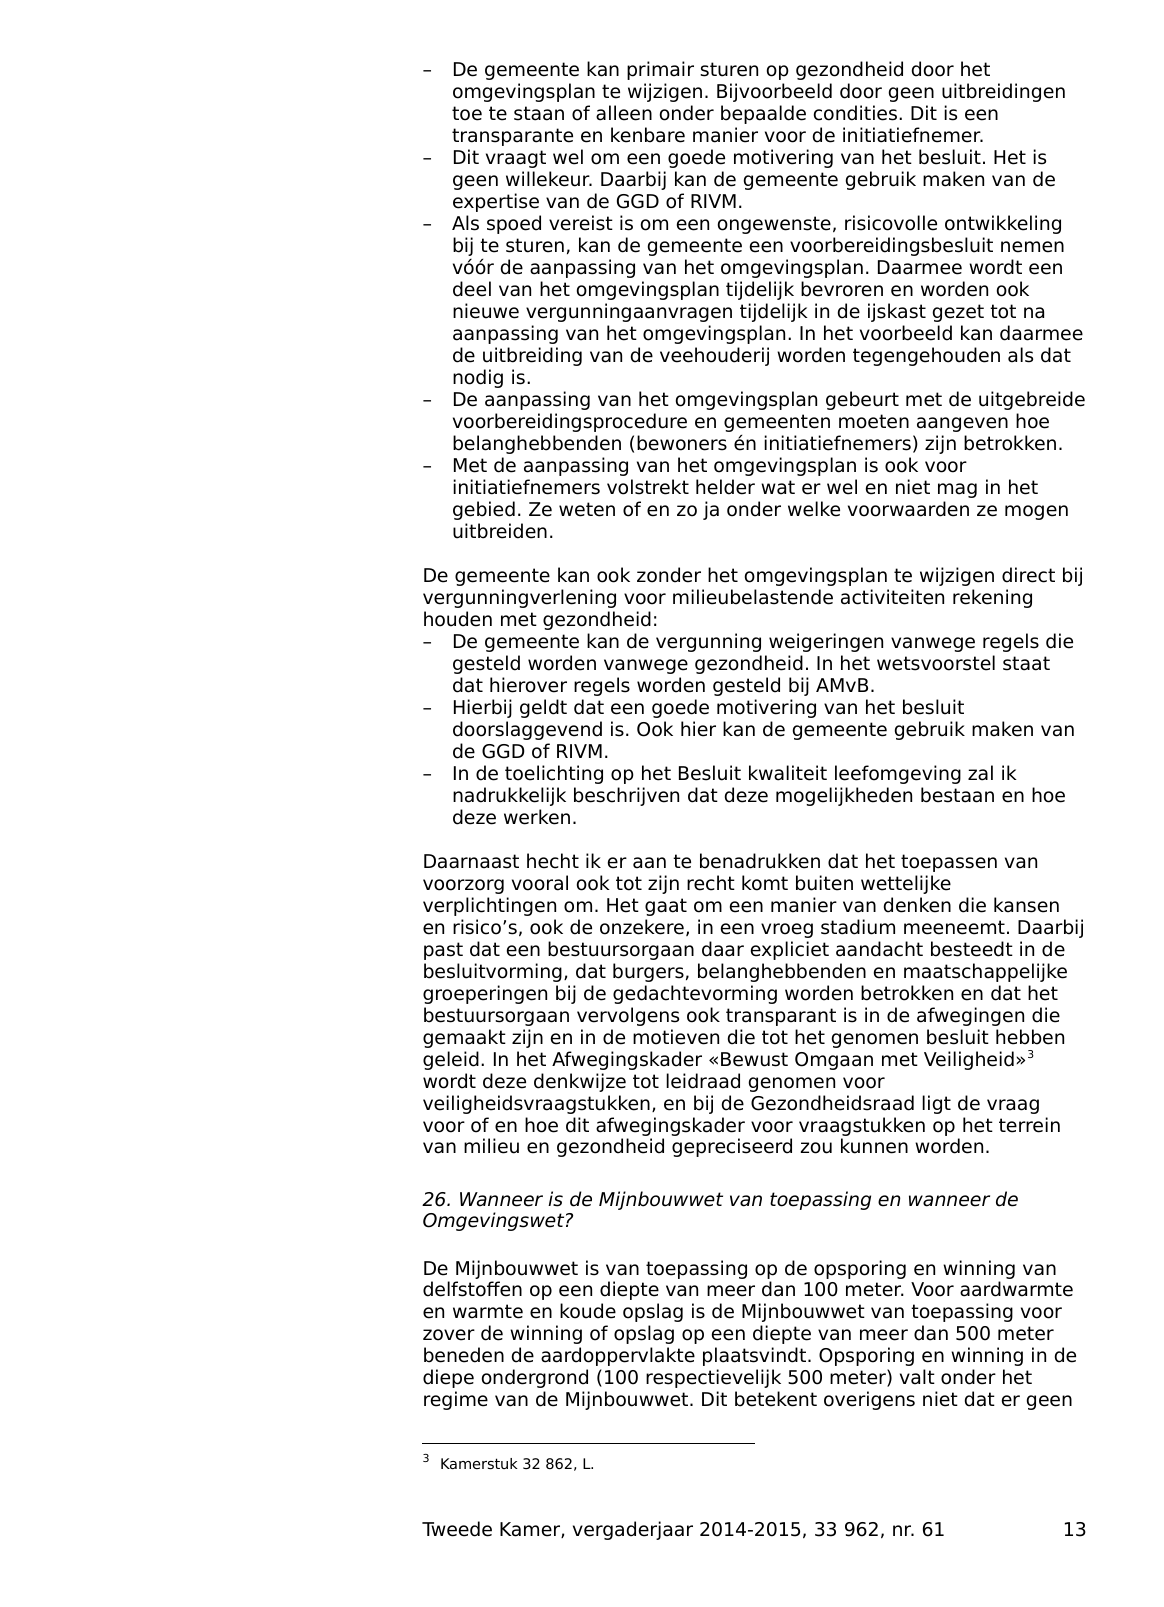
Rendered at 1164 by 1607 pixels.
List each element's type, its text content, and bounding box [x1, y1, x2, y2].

text – Met de aanpassing van het omgevingsplan is ook voor initiatiefnemers volstrekt helder wat er wel en niet mag in het gebied. Ze weten of en zo ja onder welke voorwaarden ze mogen uitbreiden. [422, 455, 1087, 543]
text – In de toelichting op het Besluit kwaliteit leefomgeving zal ik nadrukkelijk beschrijven dat deze mogelijkheden bestaan en hoe deze werken. [422, 763, 1087, 828]
text – De aanpassing van het omgevingsplan gebeurt met de uitgebreide voorbereidingsprocedure en gemeenten moeten aangeven hoe belanghebbenden (bewoners én initiatiefnemers) zijn betrokken. [422, 389, 1087, 455]
text De gemeente kan ook zonder het omgevingsplan te wijzigen direct bij vergunningverlening voor milieubelastende activiteiten rekening houden met gezondheid: [422, 565, 1087, 631]
text De Mijnbouwwet is van toepassing op de opsporing en winning van delfstoffen op een diepte van meer dan 100 meter. Voor aardwarmte en warmte en koude opslag is de Mijnbouwwet van toepassing voor zover de winning of opslag op een diepte van meer dan 500 meter beneden de aardoppervlakte plaatsvindt. Opsporing en winning in de diepe ondergrond (100 respectievelijk 500 meter) valt onder het regime van de Mijnbouwwet. Dit betekent overigens niet dat er geen [422, 1257, 1087, 1411]
text – Dit vraagt wel om een goede motivering van het besluit. Het is geen willekeur. Daarbij kan de gemeente gebruik maken van de expertise van de GGD of RIVM. [422, 147, 1087, 213]
text Daarnaast hecht ik er aan te benadrukken dat het toepassen van voorzorg vooral ook tot zijn recht komt buiten wettelijke verplichtingen om. Het gaat om een manier van denken die kansen en risico’s, ook de onzekere, in een vroeg stadium meeneemt. Daarbij past dat een bestuursorgaan daar expliciet aandacht besteedt in de besluitvorming, dat burgers, belanghebbenden en maatschappelijke groeperingen bij de gedachtevorming worden betrokken en dat het bestuursorgaan vervolgens ook transparant is in de afwegingen die gemaakt zijn en in de motieven die tot het genomen besluit hebben geleid. In het Afwegingskader «Bewust Omgaan met Veiligheid» wordt deze denkwijze tot leidraad genomen voor veiligheidsvraagstukken, en bij de Gezondheidsraad ligt de vraag voor of en hoe dit afwegingskader voor vraagstukken op het terrein van milieu en gezondheid gepreciseerd zou kunnen worden. [422, 851, 1087, 1158]
text Kamerstuk 32 862, L. [422, 1452, 1087, 1474]
text – Als spoed vereist is om een ongewenste, risicovolle ontwikkeling bij te sturen, kan de gemeente een voorbereidingsbesluit nemen vóór de aanpassing van het omgevingsplan. Daarmee wordt een deel van het omgevingsplan tijdelijk bevroren en worden ook nieuwe vergunningaanvragen tijdelijk in de ijskast gezet tot na aanpassing van het omgevingsplan. In het voorbeeld kan daarmee de uitbreiding van de veehouderij worden tegengehouden als dat nodig is. [422, 213, 1087, 389]
subtitle 26. Wanneer is de Mijnbouwwet van toepassing en wanneer de Omgevingswet? [422, 1188, 1087, 1232]
text – De gemeente kan de vergunning weigeringen vanwege regels die gesteld worden vanwege gezondheid. In het wetsvoorstel staat dat hierover regels worden gesteld bij AMvB. [422, 631, 1087, 697]
text – De gemeente kan primair sturen op gezondheid door het omgevingsplan te wijzigen. Bijvoorbeeld door geen uitbreidingen toe te staan of alleen onder bepaalde condities. Dit is een transparante en kenbare manier voor de initiatiefnemer. [422, 59, 1087, 147]
text – Hierbij geldt dat een goede motivering van het besluit doorslaggevend is. Ook hier kan de gemeente gebruik maken van de GGD of RIVM. [422, 697, 1087, 763]
